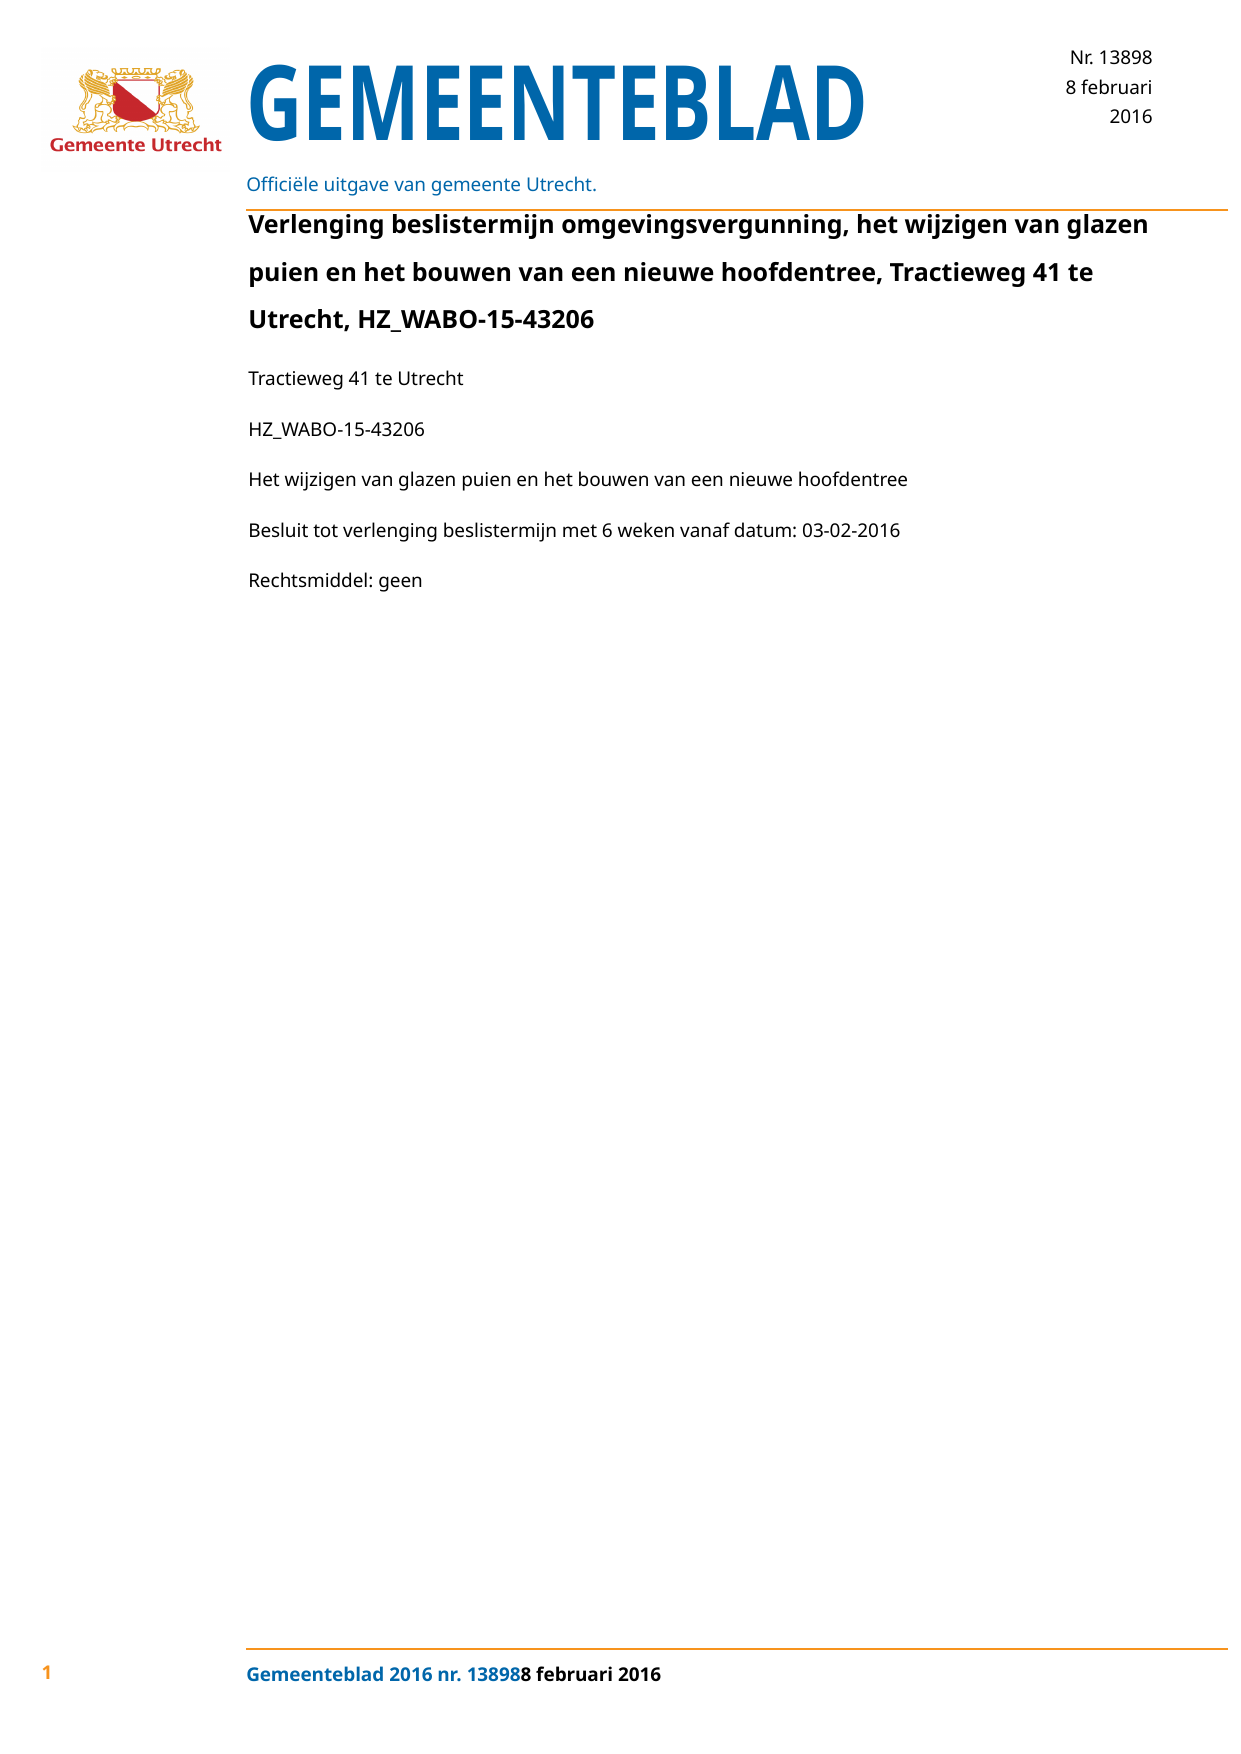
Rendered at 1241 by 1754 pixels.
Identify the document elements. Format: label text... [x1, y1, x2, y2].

text Besluit tot verlenging beslistermijn met 6 weken vanaf datum: 03-02-2016 [248, 517, 1152, 542]
text HZ_WABO-15-43206 [248, 416, 1152, 442]
picture [41, 47, 231, 172]
text Het wijzigen van glazen puien en het bouwen van een nieuwe hoofdentree [248, 466, 1152, 492]
text Verlenging beslistermijn omgevingsvergunning, het wijzigen van glazen puien en het bouwen van een nieuwe hoofdentree, Tractieweg 41 te Utrecht, HZ_WABO-15-43206 [248, 211, 1152, 336]
text Tractieweg 41 te Utrecht [248, 366, 1152, 391]
text Rechtsmiddel: geen [248, 567, 1152, 593]
